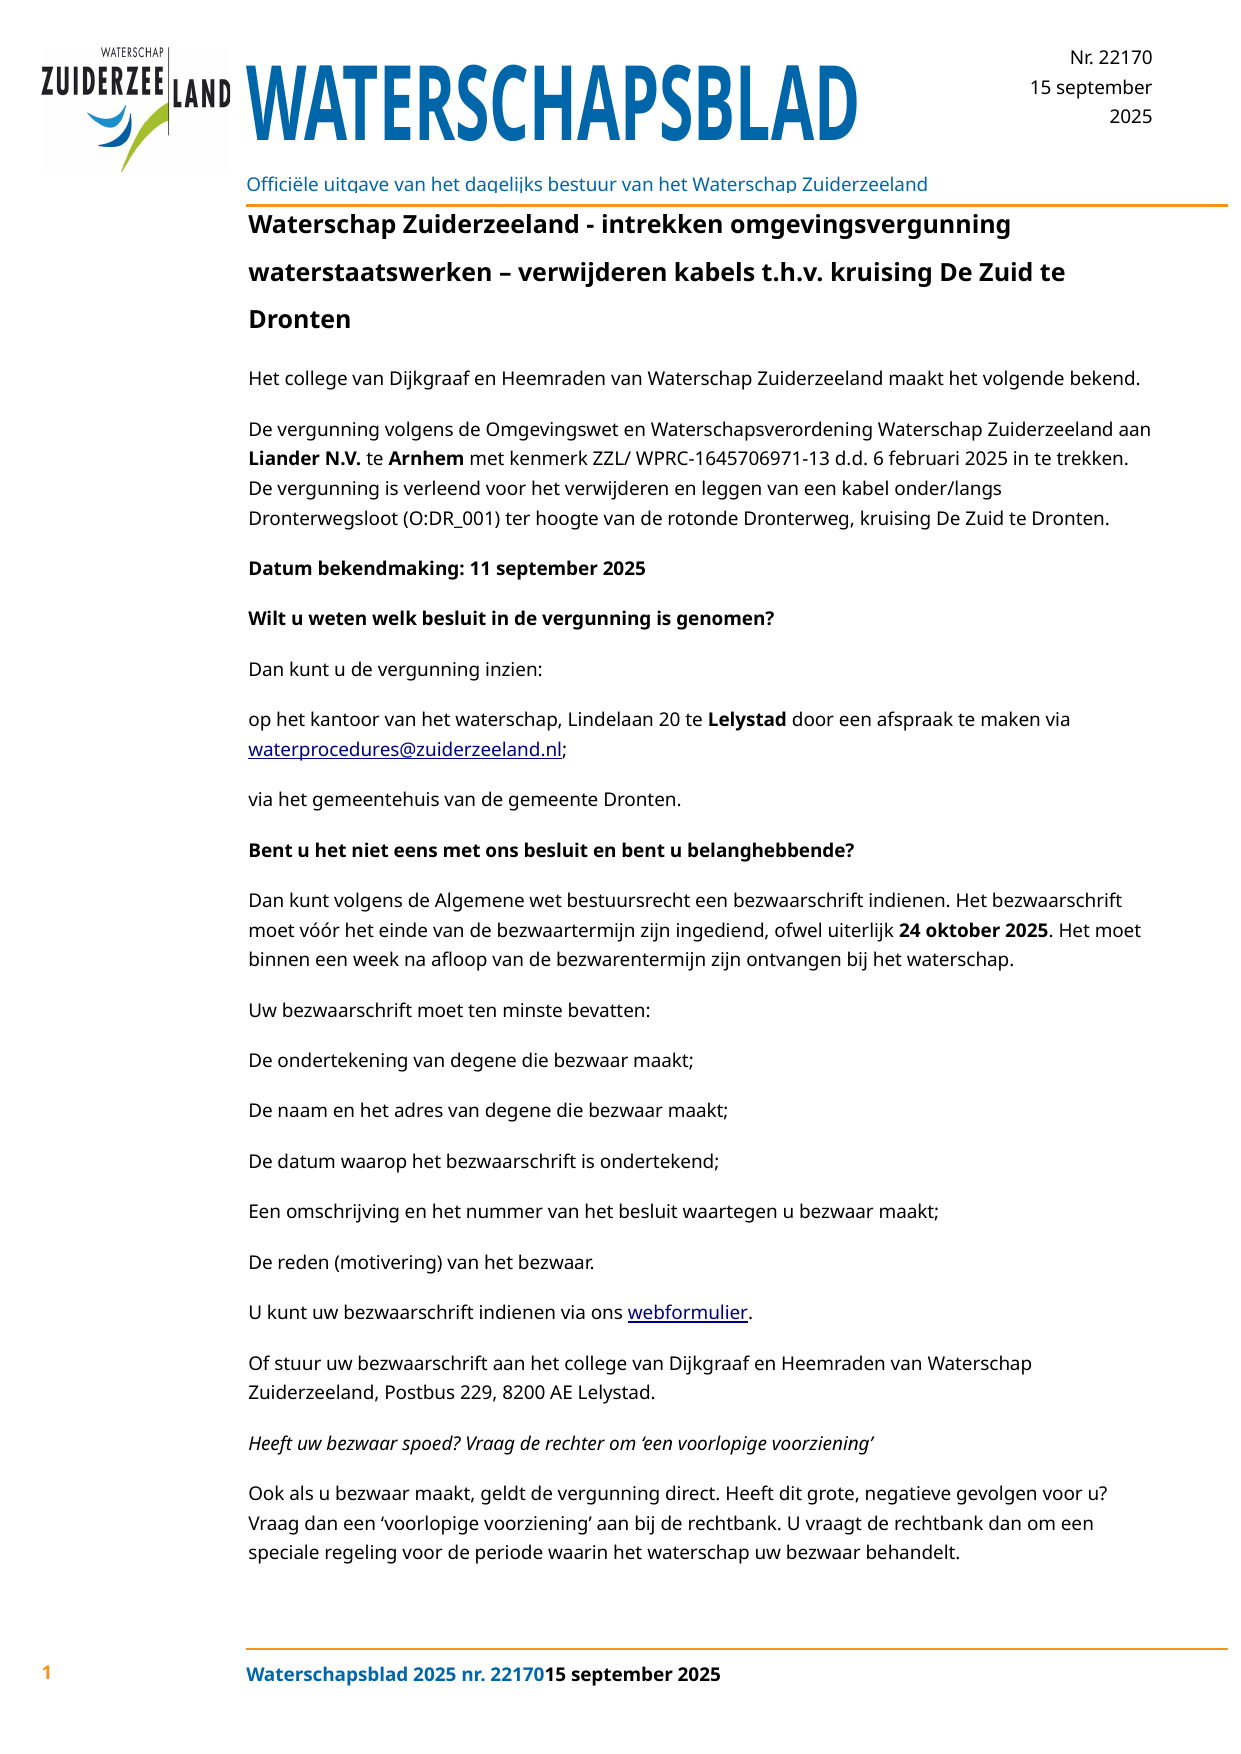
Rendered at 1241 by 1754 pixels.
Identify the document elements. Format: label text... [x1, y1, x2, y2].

text U kunt uw bezwaarschrift indienen via ons webformulier. [248, 1299, 1152, 1325]
text De vergunning volgens de Omgevingswet en Waterschapsverordening Waterschap Zuiderzeeland aan Liander N.V. te Arnhem met kenmerk ZZL/ WPRC-1645706971-13 d.d. 6 februari 2025 in te trekken. De vergunning is verleend voor het verwijderen en leggen van een kabel onder/langs Dronterwegsloot (O:DR_001) ter hoogte van de rotonde Dronterweg, kruising De Zuid te Dronten. [248, 416, 1152, 530]
text De reden (motivering) van het bezwaar. [248, 1249, 1152, 1274]
text Of stuur uw bezwaarschrift aan het college van Dijkgraaf en Heemraden van Waterschap Zuiderzeeland, Postbus 229, 8200 AE Lelystad. [248, 1350, 1152, 1405]
text Dan kunt volgens de Algemene wet bestuursrecht een bezwaarschrift indienen. Het bezwaarschrift moet vóór het einde van de bezwaartermijn zijn ingediend, ofwel uiterlijk 24 oktober 2025. Het moet binnen een week na afloop van de bezwarentermijn zijn ontvangen bij het waterschap. [248, 887, 1152, 972]
text Waterschap Zuiderzeeland - intrekken omgevingsvergunning waterstaatswerken – verwijderen kabels t.h.v. kruising De Zuid te Dronten [248, 207, 1152, 336]
picture [41, 47, 231, 172]
text De ondertekening van degene die bezwaar maakt; [248, 1047, 1152, 1073]
text via het gemeentehuis van de gemeente Dronten. [248, 786, 1152, 812]
text op het kantoor van het waterschap, Lindelaan 20 te Lelystad door een afspraak te maken via waterprocedures@zuiderzeeland.nl; [248, 706, 1152, 762]
text Dan kunt u de vergunning inzien: [248, 656, 1152, 682]
text Datum bekendmaking: 11 september 2025 [248, 555, 1152, 581]
text Uw bezwaarschrift moet ten minste bevatten: [248, 997, 1152, 1022]
text Bent u het niet eens met ons besluit en bent u belanghebbende? [248, 837, 1152, 862]
text Een omschrijving en het nummer van het besluit waartegen u bezwaar maakt; [248, 1198, 1152, 1224]
text Ook als u bezwaar maakt, geldt de vergunning direct. Heeft dit grote, negatieve gevolgen voor u? Vraag dan een ‘voorlopige voorziening’ aan bij de rechtbank. U vraagt de rechtbank dan om een speciale regeling voor de periode waarin het waterschap uw bezwaar behandelt. [248, 1480, 1152, 1565]
text De datum waarop het bezwaarschrift is ondertekend; [248, 1148, 1152, 1174]
text Heeft uw bezwaar spoed? Vraag de rechter om ‘een voorlopige voorziening’ [248, 1430, 1152, 1455]
text Wilt u weten welk besluit in de vergunning is genomen? [248, 606, 1152, 631]
text Het college van Dijkgraaf en Heemraden van Waterschap Zuiderzeeland maakt het volgende bekend. [248, 366, 1152, 391]
text De naam en het adres van degene die bezwaar maakt; [248, 1098, 1152, 1123]
